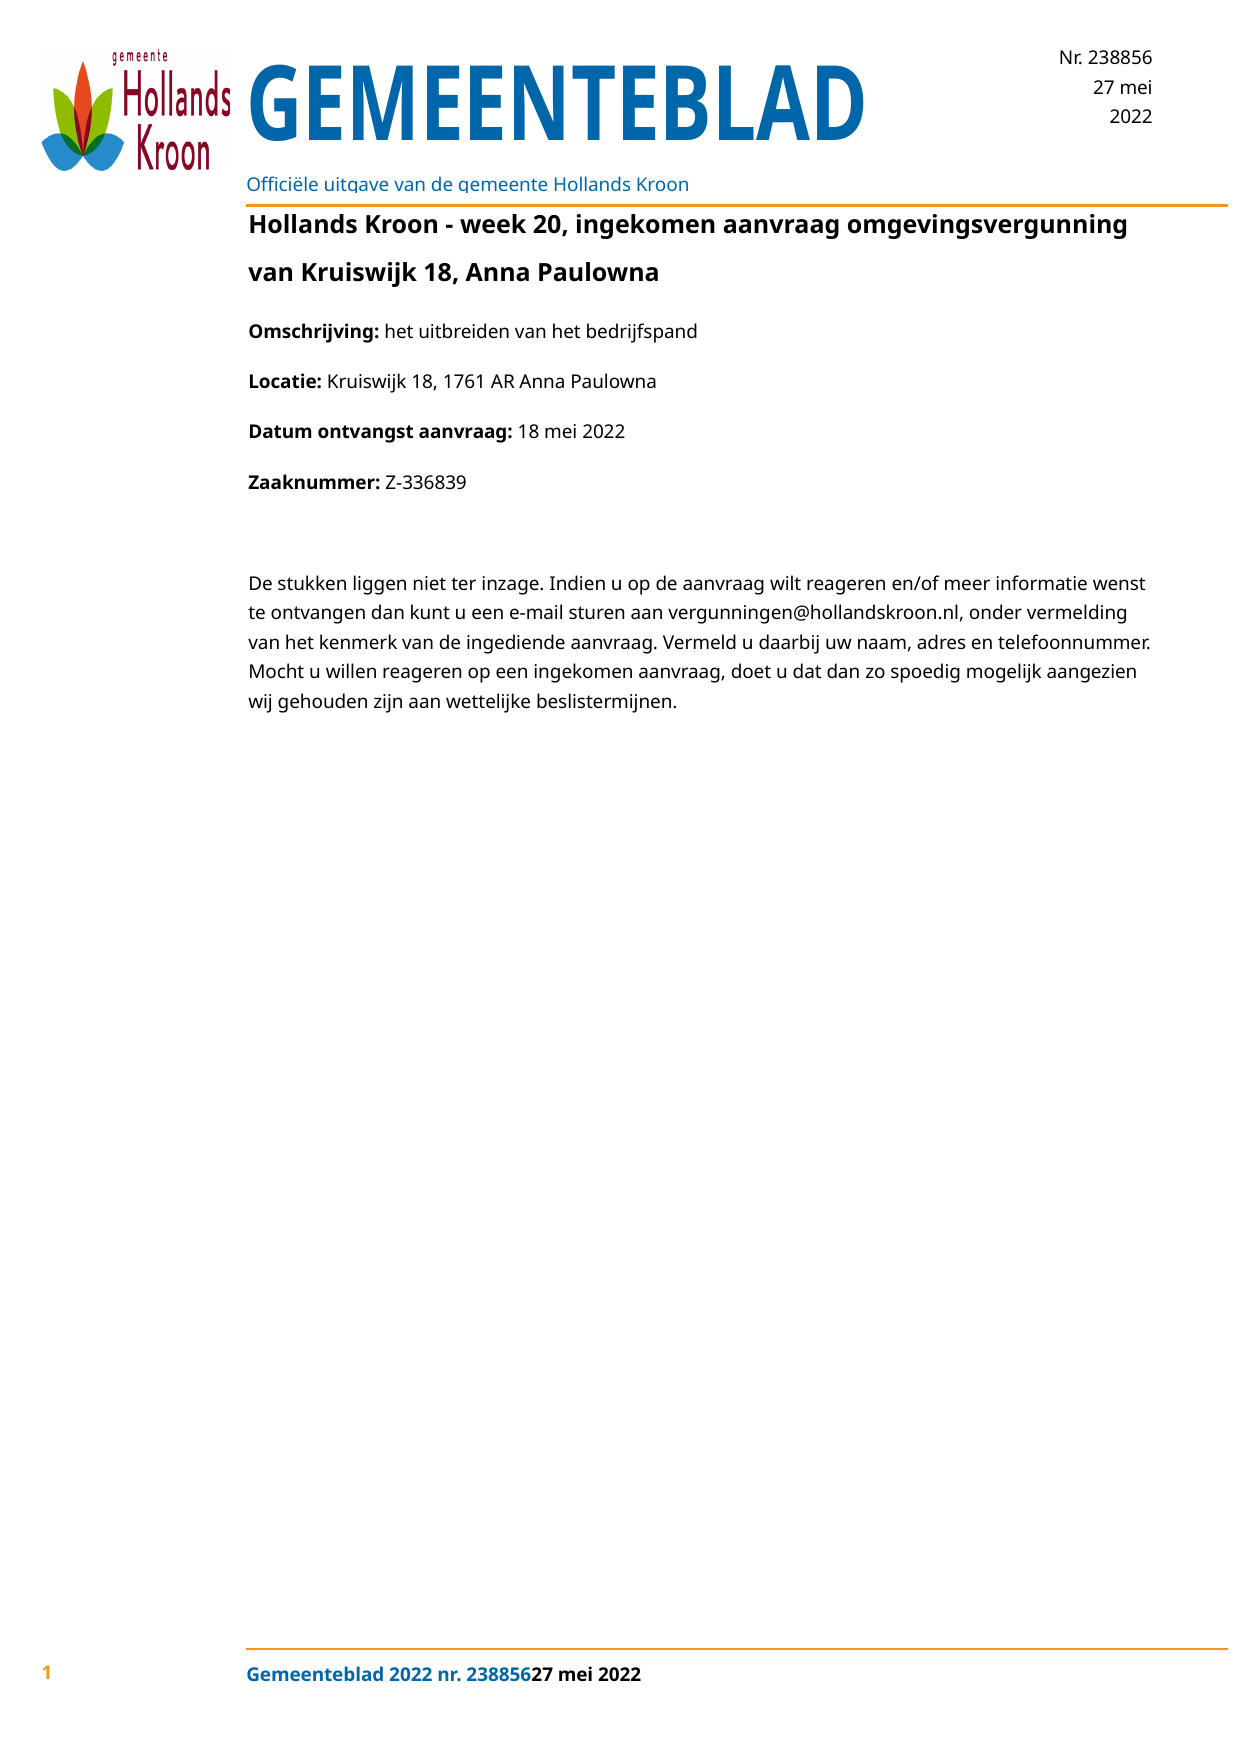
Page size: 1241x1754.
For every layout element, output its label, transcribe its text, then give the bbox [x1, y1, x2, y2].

text Locatie: Kruiswijk 18, 1761 AR Anna Paulowna [248, 368, 1152, 394]
picture [41, 47, 231, 172]
text Zaaknummer: Z-336839 [248, 469, 1152, 495]
text Omschrijving: het uitbreiden van het bedrijfspand [248, 318, 1152, 344]
text Hollands Kroon - week 20, ingekomen aanvraag omgevingsvergunning van Kruiswijk 18, Anna Paulowna [248, 207, 1152, 288]
text De stukken liggen niet ter inzage. Indien u op de aanvraag wilt reageren en/of meer informatie wenst te ontvangen dan kunt u een e-mail sturen aan vergunningen@hollandskroon.nl, onder vermelding van het kenmerk van de ingediende aanvraag. Vermeld u daarbij uw naam, adres en telefoonnummer. Mocht u willen reageren op een ingekomen aanvraag, doet u dat dan zo spoedig mogelijk aangezien wij gehouden zijn aan wettelijke beslistermijnen. [248, 570, 1152, 714]
text Datum ontvangst aanvraag: 18 mei 2022 [248, 419, 1152, 444]
